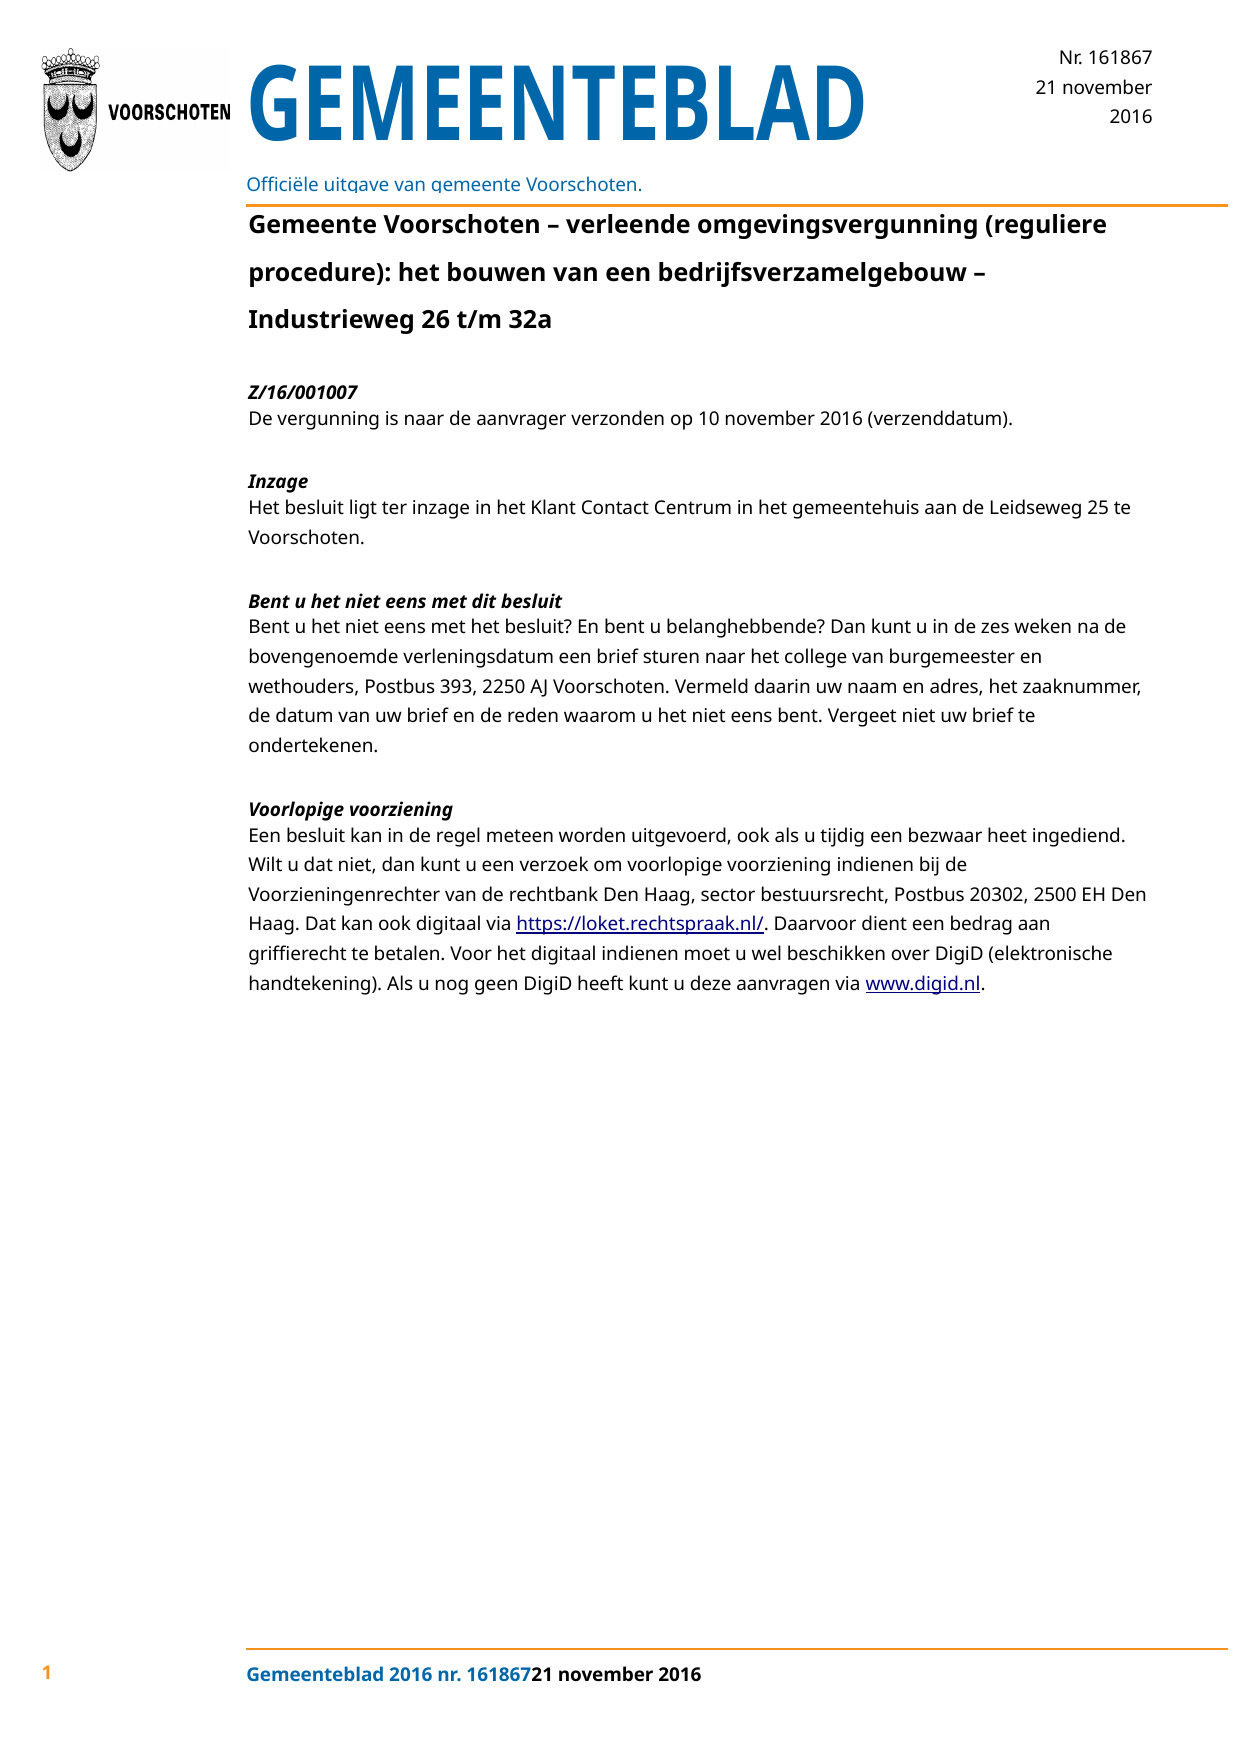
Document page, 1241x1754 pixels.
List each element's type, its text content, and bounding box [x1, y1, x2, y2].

text Een besluit kan in de regel meteen worden uitgevoerd, ook als u tijdig een bezwaar heet ingediend. Wilt u dat niet, dan kunt u een verzoek om voorlopige voorziening indienen bij de Voorzieningenrechter van de rechtbank Den Haag, sector bestuursrecht, Postbus 20302, 2500 EH Den Haag. Dat kan ook digitaal via https://loket.rechtspraak.nl/. Daarvoor dient een bedrag aan griffierecht te betalen. Voor het digitaal indienen moet u wel beschikken over DigiD (elektronische handtekening). Als u nog geen DigiD heeft kunt u deze aanvragen via www.digid.nl. [248, 822, 1152, 995]
text De vergunning is naar de aanvrager verzonden op 10 november 2016 (verzenddatum). [248, 405, 1152, 431]
text Bent u het niet eens met het besluit? En bent u belanghebbende? Dan kunt u in de zes weken na de bovengenoemde verleningsdatum een brief sturen naar het college van burgemeester en wethouders, Postbus 393, 2250 AJ Voorschoten. Vermeld daarin uw naam en adres, het zaaknummer, de datum van uw brief en de reden waarom u het niet eens bent. Vergeet niet uw brief te ondertekenen. [248, 614, 1152, 758]
text Het besluit ligt ter inzage in het Klant Contact Centrum in het gemeentehuis aan de Leidseweg 25 te Voorschoten. [248, 494, 1152, 550]
picture [41, 47, 231, 172]
text Z/16/001007 [248, 379, 1152, 405]
text Gemeente Voorschoten – verleende omgevingsvergunning (reguliere procedure): het bouwen van een bedrijfsverzamelgebouw – Industrieweg 26 t/m 32a [248, 207, 1152, 336]
text Inzage [248, 469, 1152, 494]
text Voorlopige voorziening [248, 796, 1152, 822]
text Bent u het niet eens met dit besluit [248, 588, 1152, 614]
